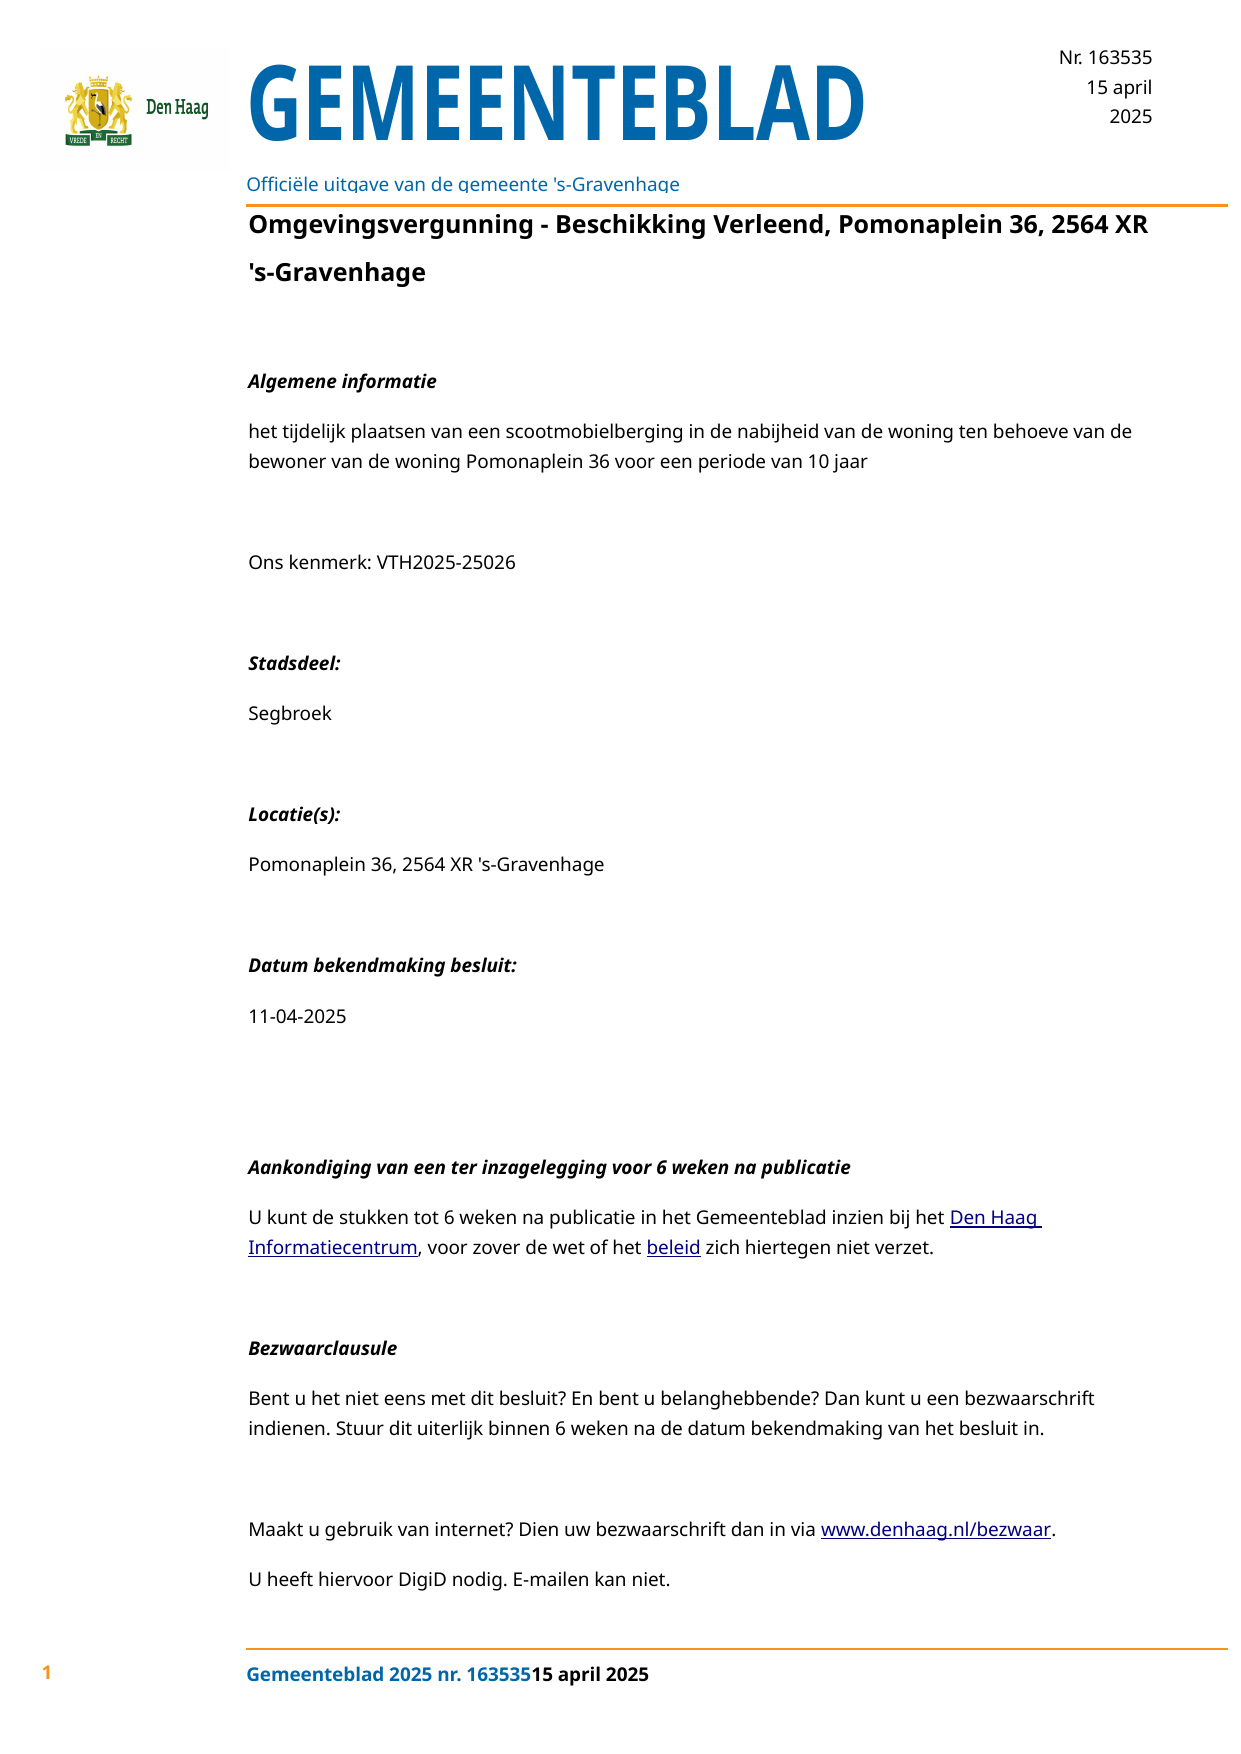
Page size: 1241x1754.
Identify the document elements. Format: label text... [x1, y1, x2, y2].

text Segbroek [248, 700, 1152, 726]
text U heeft hiervoor DigiD nodig. E-mailen kan niet. [248, 1566, 1152, 1592]
text Bezwaarclausule [248, 1335, 1152, 1361]
text Algemene informatie [248, 368, 1152, 394]
text U kunt de stukken tot 6 weken na publicatie in het Gemeenteblad inzien bij het Den Haag Informatiecentrum, voor zover de wet of het beleid zich hiertegen niet verzet. [248, 1204, 1152, 1260]
text het tijdelijk plaatsen van een scootmobielberging in de nabijheid van de woning ten behoeve van de bewoner van de woning Pomonaplein 36 voor een periode van 10 jaar [248, 419, 1152, 474]
text Aankondiging van een ter inzagelegging voor 6 weken na publicatie [248, 1154, 1152, 1180]
text Maakt u gebruik van internet? Dien uw bezwaarschrift dan in via www.denhaag.nl/bezwaar. [248, 1516, 1152, 1542]
text Bent u het niet eens met dit besluit? En bent u belanghebbende? Dan kunt u een bezwaarschrift indienen. Stuur dit uiterlijk binnen 6 weken na de datum bekendmaking van het besluit in. [248, 1385, 1152, 1441]
picture [41, 47, 231, 172]
text Omgevingsvergunning - Beschikking Verleend, Pomonaplein 36, 2564 XR 's-Gravenhage [248, 207, 1152, 288]
text Stadsdeel: [248, 650, 1152, 676]
text Ons kenmerk: VTH2025-25026 [248, 549, 1152, 575]
text 11-04-2025 [248, 1003, 1152, 1029]
text Datum bekendmaking besluit: [248, 952, 1152, 978]
text Locatie(s): [248, 801, 1152, 827]
text Pomonaplein 36, 2564 XR 's-Gravenhage [248, 852, 1152, 877]
